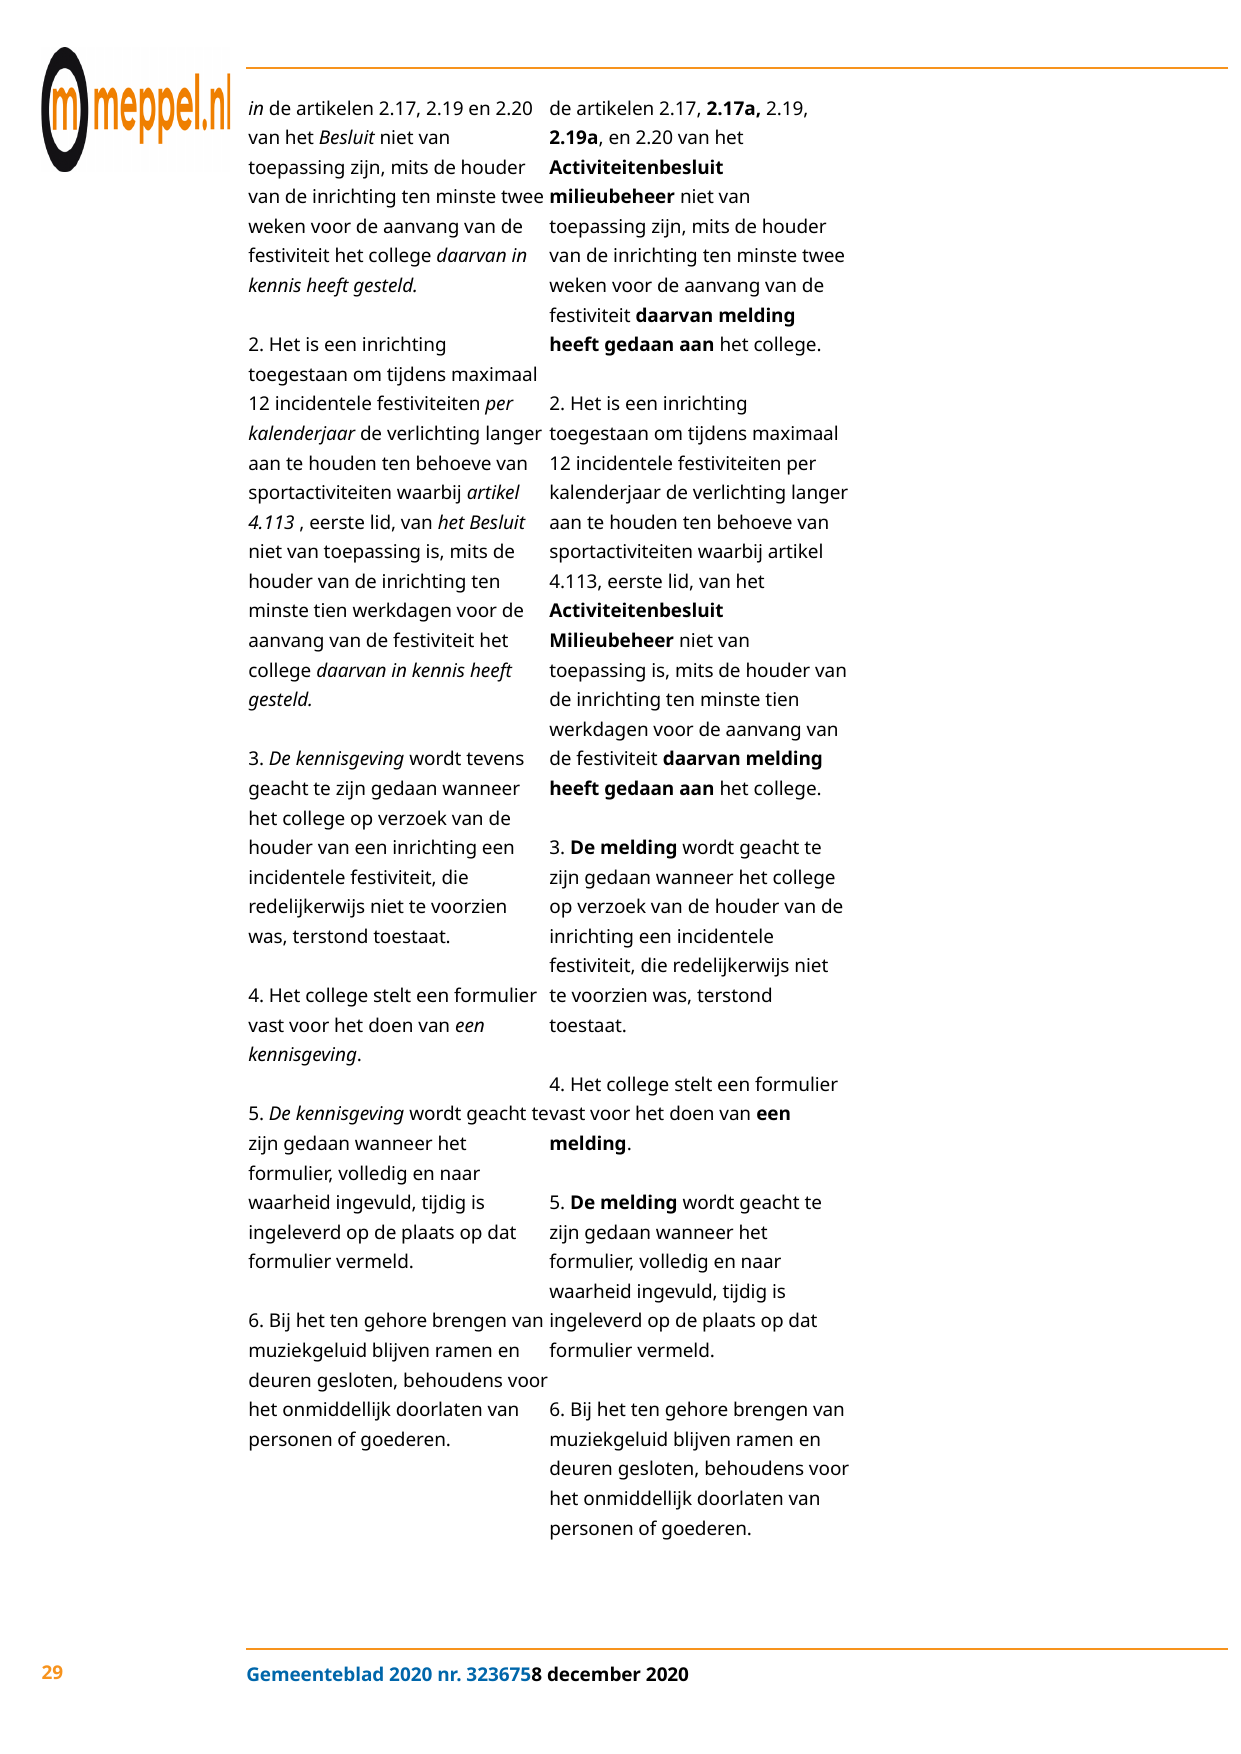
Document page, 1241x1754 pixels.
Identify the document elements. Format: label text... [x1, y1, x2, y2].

table_cell in de artikelen 2.17, 2.19 en 2.20 van het Besluit niet van toepassing zijn, mits de houder van de inrichting ten minste twee weken voor de aanvang van de festiviteit het college daarvan in kennis heeft gesteld. 2. Het is een inrichting toegestaan om tijdens maximaal 12 incidentele festiviteiten per kalenderjaar de verlichting langer aan te houden ten behoeve van sportactiviteiten waarbij artikel 4.113 , eerste lid, van het Besluit niet van toepassing is, mits de houder van de inrichting ten minste tien werkdagen voor de aanvang van de festiviteit het college daarvan in kennis heeft gesteld. 3. De kennisgeving wordt tevens geacht te zijn gedaan wanneer het college op verzoek van de houder van een inrichting een incidentele festiviteit, die redelijkerwijs niet te voorzien was, terstond toestaat. 4. Het college stelt een formulier vast voor het doen van een kennisgeving. 5. De kennisgeving wordt geacht te zijn gedaan wanneer het formulier, volledig en naar waarheid ingevuld, tijdig is ingeleverd op de plaats op dat formulier vermeld. 6. Bij het ten gehore brengen van muziekgeluid blijven ramen en deuren gesloten, behoudens voor het onmiddellijk doorlaten van personen of goederen. [248, 95, 549, 1541]
table_cell [850, 95, 1152, 1541]
table_cell de artikelen 2.17, 2.17a, 2.19, 2.19a, en 2.20 van het Activiteitenbesluit milieubeheer niet van toepassing zijn, mits de houder van de inrichting ten minste twee weken voor de aanvang van de festiviteit daarvan melding heeft gedaan aan het college. 2. Het is een inrichting toegestaan om tijdens maximaal 12 incidentele festiviteiten per kalenderjaar de verlichting langer aan te houden ten behoeve van sportactiviteiten waarbij artikel 4.113, eerste lid, van het Activiteitenbesluit Milieubeheer niet van toepassing is, mits de houder van de inrichting ten minste tien werkdagen voor de aanvang van de festiviteit daarvan melding heeft gedaan aan het college. 3. De melding wordt geacht te zijn gedaan wanneer het college op verzoek van de houder van de inrichting een incidentele festiviteit, die redelijkerwijs niet te voorzien was, terstond toestaat. 4. Het college stelt een formulier vast voor het doen van een melding. 5. De melding wordt geacht te zijn gedaan wanneer het formulier, volledig en naar waarheid ingevuld, tijdig is ingeleverd op de plaats op dat formulier vermeld. 6. Bij het ten gehore brengen van muziekgeluid blijven ramen en deuren gesloten, behoudens voor het onmiddellijk doorlaten van personen of goederen. [549, 95, 850, 1541]
picture [41, 47, 231, 172]
